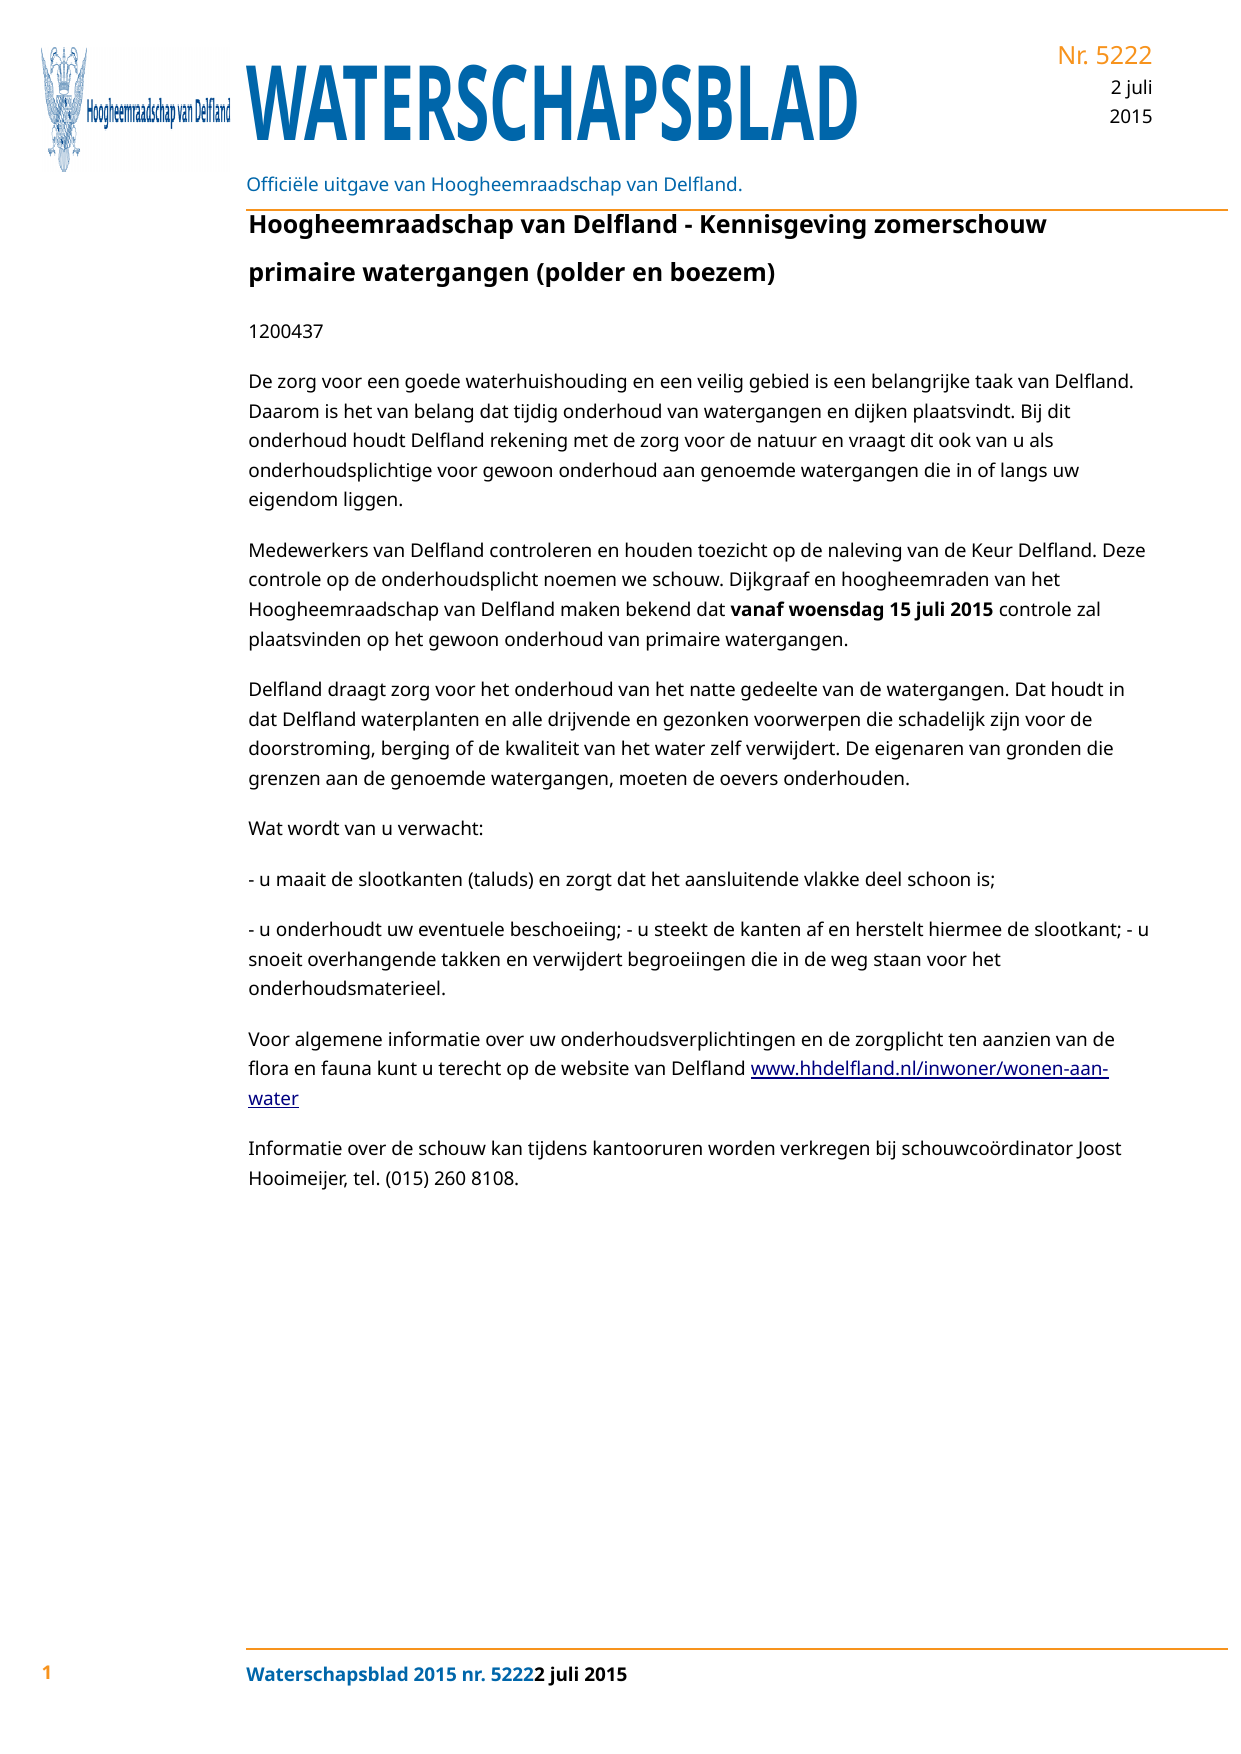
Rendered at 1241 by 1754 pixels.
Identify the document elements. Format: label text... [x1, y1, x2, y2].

text - u onderhoudt uw eventuele beschoeiing; - u steekt de kanten af en herstelt hiermee de slootkant; - u snoeit overhangende takken en verwijdert begroeiingen die in de weg staan voor het onderhoudsmaterieel. [248, 916, 1152, 1001]
picture [41, 47, 231, 172]
text Informatie over de schouw kan tijdens kantooruren worden verkregen bij schouwcoördinator Joost Hooimeijer, tel. (015) 260 8108. [248, 1135, 1152, 1191]
text Wat wordt van u verwacht: [248, 815, 1152, 841]
text Voor algemene informatie over uw onderhoudsverplichtingen en de zorgplicht ten aanzien van de flora en fauna kunt u terecht op de website van Delfland www.hhdelfland.nl/inwoner/wonen-aan-water [248, 1026, 1152, 1111]
text Medewerkers van Delfland controleren en houden toezicht op de naleving van de Keur Delfland. Deze controle op de onderhoudsplicht noemen we schouw. Dijkgraaf en hoogheemraden van het Hoogheemraadschap van Delfland maken bekend dat vanaf woensdag 15 juli 2015 controle zal plaatsvinden op het gewoon onderhoud van primaire watergangen. [248, 537, 1152, 652]
text 1200437 [248, 318, 1152, 344]
text - u maait de slootkanten (taluds) en zorgt dat het aansluitende vlakke deel schoon is; [248, 866, 1152, 892]
text Hoogheemraadschap van Delfland - Kennisgeving zomerschouw primaire watergangen (polder en boezem) [248, 211, 1152, 288]
text Delfland draagt zorg voor het onderhoud van het natte gedeelte van de watergangen. Dat houdt in dat Delfland waterplanten en alle drijvende en gezonken voorwerpen die schadelijk zijn voor de doorstroming, berging of de kwaliteit van het water zelf verwijdert. De eigenaren van gronden die grenzen aan de genoemde watergangen, moeten de oevers onderhouden. [248, 676, 1152, 791]
text De zorg voor een goede waterhuishouding en een veilig gebied is een belangrijke taak van Delfland. Daarom is het van belang dat tijdig onderhoud van watergangen en dijken plaatsvindt. Bij dit onderhoud houdt Delfland rekening met de zorg voor de natuur en vraagt dit ook van u als onderhoudsplichtige voor gewoon onderhoud aan genoemde watergangen die in of langs uw eigendom liggen. [248, 368, 1152, 512]
